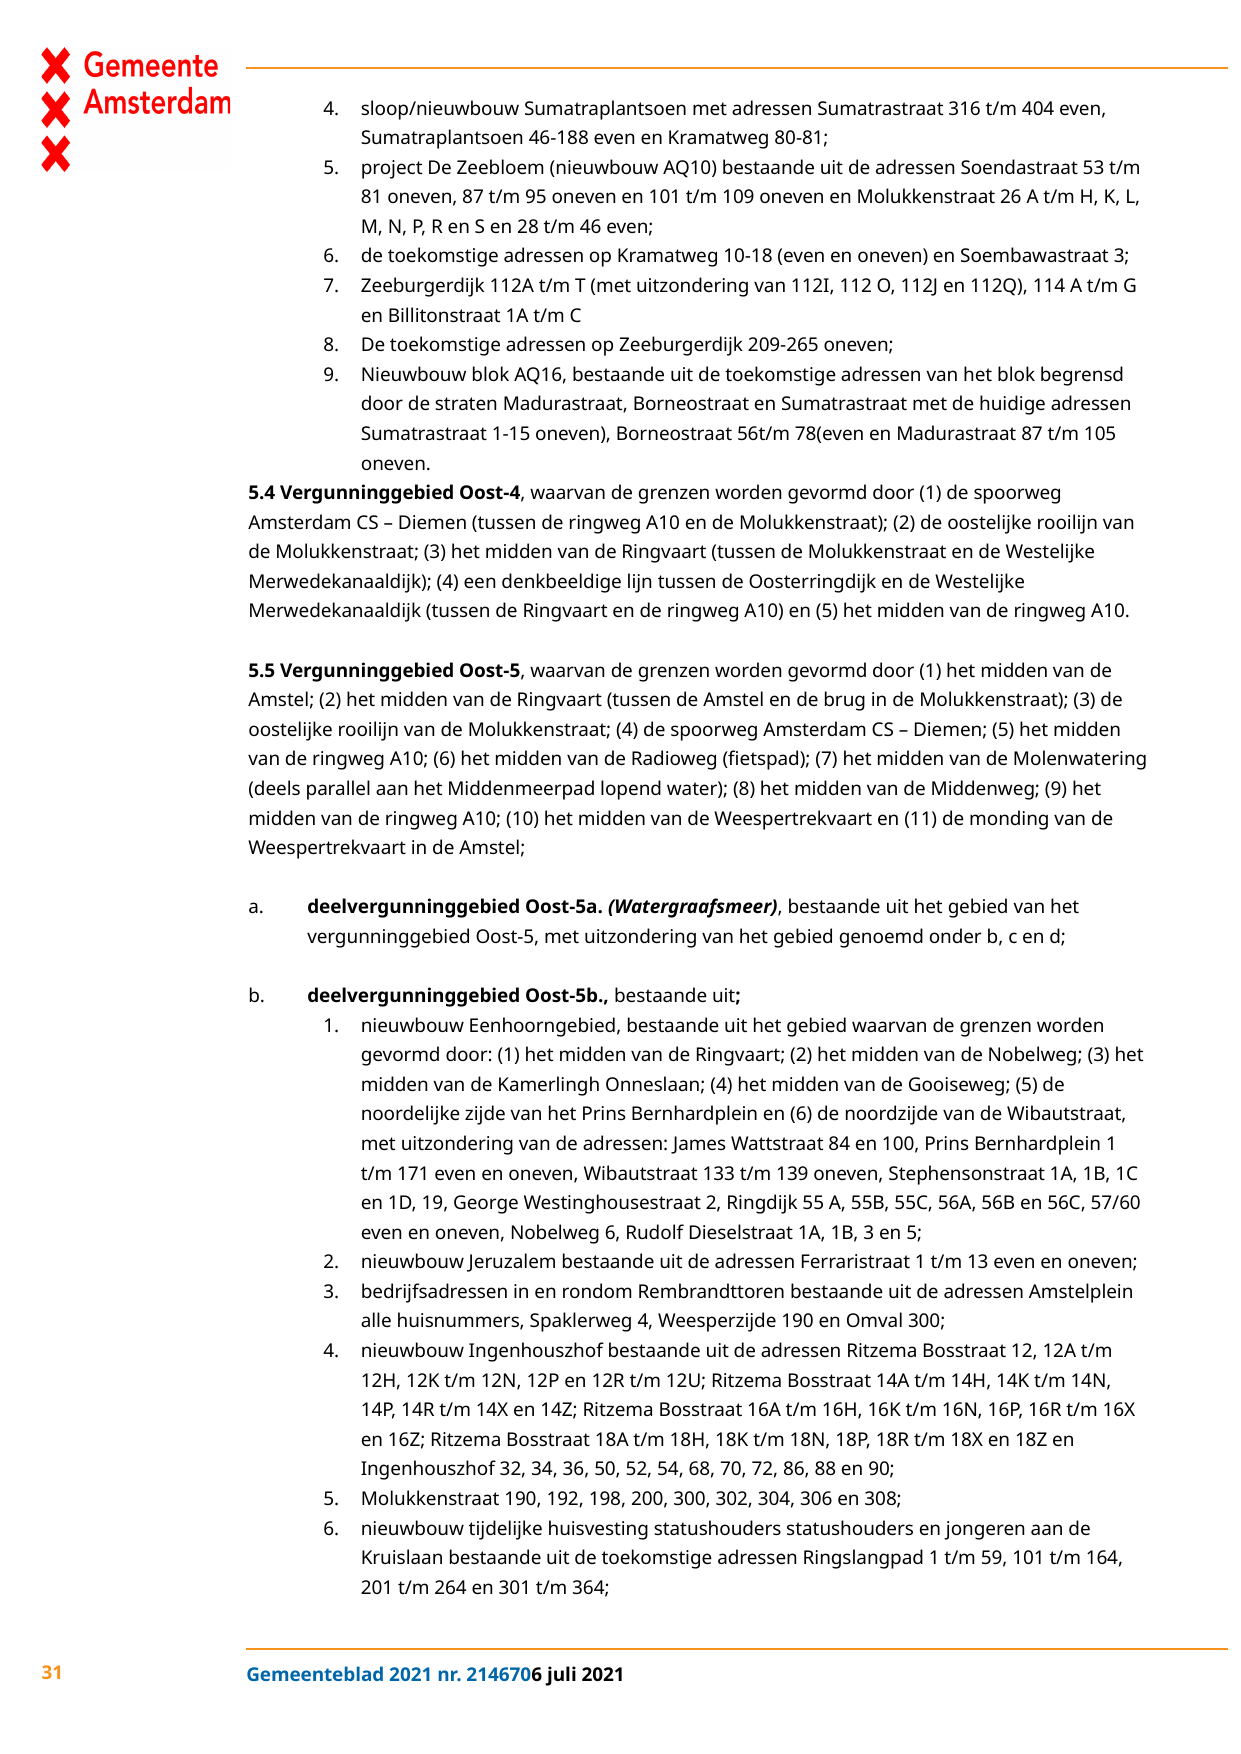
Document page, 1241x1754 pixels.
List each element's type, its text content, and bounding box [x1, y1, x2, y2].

list project De Zeebloem (nieuwbouw AQ10) bestaande uit de adressen Soendastraat 53 t/m 81 oneven, 87 t/m 95 oneven en 101 t/m 109 oneven en Molukkenstraat 26 A t/m H, K, L, M, N, P, R en S en 28 t/m 46 even; [323, 154, 1152, 239]
list bedrijfsadressen in en rondom Rembrandttoren bestaande uit de adressen Amstelplein alle huisnummers, Spaklerweg 4, Weesperzijde 190 en Omval 300; [323, 1278, 1152, 1333]
list Nieuwbouw blok AQ16, bestaande uit de toekomstige adressen van het blok begrensd door de straten Madurastraat, Borneostraat en Sumatrastraat met de huidige adressen Sumatrastraat 1-15 oneven), Borneostraat 56t/m 78(even en Madurastraat 87 t/m 105 oneven. [323, 361, 1152, 476]
list de toekomstige adressen op Kramatweg 10-18 (even en oneven) en Soembawastraat 3; [323, 243, 1152, 268]
list Zeeburgerdijk 112A t/m T (met uitzondering van 112I, 112 O, 112J en 112Q), 114 A t/m G en Billitonstraat 1A t/m C [323, 272, 1152, 328]
list nieuwbouw Jeruzalem bestaande uit de adressen Ferraristraat 1 t/m 13 even en oneven; [323, 1248, 1152, 1274]
list nieuwbouw Eenhoorngebied, bestaande uit het gebied waarvan de grenzen worden gevormd door: (1) het midden van de Ringvaart; (2) het midden van de Nobelweg; (3) het midden van de Kamerlingh Onneslaan; (4) het midden van de Gooiseweg; (5) de noordelijke zijde van het Prins Bernhardplein en (6) de noordzijde van de Wibautstraat, met uitzondering van de adressen: James Wattstraat 84 en 100, Prins Bernhardplein 1 t/m 171 even en oneven, Wibautstraat 133 t/m 139 oneven, Stephensonstraat 1A, 1B, 1C en 1D, 19, George Westinghousestraat 2, Ringdijk 55 A, 55B, 55C, 56A, 56B en 56C, 57/60 even en oneven, Nobelweg 6, Rudolf Dieselstraat 1A, 1B, 3 en 5; [323, 1012, 1152, 1245]
list Molukkenstraat 190, 192, 198, 200, 300, 302, 304, 306 en 308; [323, 1485, 1152, 1511]
list deelvergunninggebied Oost-5a. (Watergraafsmeer), bestaande uit het gebied van het vergunninggebied Oost-5, met uitzondering van het gebied genoemd onder b, c en d; [248, 893, 1152, 949]
list nieuwbouw Ingenhouszhof bestaande uit de adressen Ritzema Bosstraat 12, 12A t/m 12H, 12K t/m 12N, 12P en 12R t/m 12U; Ritzema Bosstraat 14A t/m 14H, 14K t/m 14N, 14P, 14R t/m 14X en 14Z; Ritzema Bosstraat 16A t/m 16H, 16K t/m 16N, 16P, 16R t/m 16X en 16Z; Ritzema Bosstraat 18A t/m 18H, 18K t/m 18N, 18P, 18R t/m 18X en 18Z en Ingenhouszhof 32, 34, 36, 50, 52, 54, 68, 70, 72, 86, 88 en 90; [323, 1337, 1152, 1481]
picture [41, 47, 231, 172]
list deelvergunninggebied Oost-5b., bestaande uit; [248, 982, 1152, 1008]
text 5.5 Vergunninggebied Oost-5, waarvan de grenzen worden gevormd door (1) het midden van de Amstel; (2) het midden van de Ringvaart (tussen de Amstel en de brug in de Molukkenstraat); (3) de oostelijke rooilijn van de Molukkenstraat; (4) de spoorweg Amsterdam CS – Diemen; (5) het midden van de ringweg A10; (6) het midden van de Radioweg (fietspad); (7) het midden van de Molenwatering (deels parallel aan het Middenmeerpad lopend water); (8) het midden van de Middenweg; (9) het midden van de ringweg A10; (10) het midden van de Weespertrekvaart en (11) de monding van de Weespertrekvaart in de Amstel; [248, 657, 1152, 860]
list sloop/nieuwbouw Sumatraplantsoen met adressen Sumatrastraat 316 t/m 404 even, Sumatraplantsoen 46-188 even en Kramatweg 80-81; [323, 95, 1152, 150]
list nieuwbouw tijdelijke huisvesting statushouders statushouders en jongeren aan de Kruislaan bestaande uit de toekomstige adressen Ringslangpad 1 t/m 59, 101 t/m 164, 201 t/m 264 en 301 t/m 364; [323, 1515, 1152, 1600]
text 5.4 Vergunninggebied Oost-4, waarvan de grenzen worden gevormd door (1) de spoorweg Amsterdam CS – Diemen (tussen de ringweg A10 en de Molukkenstraat); (2) de oostelijke rooilijn van de Molukkenstraat; (3) het midden van de Ringvaart (tussen de Molukkenstraat en de Westelijke Merwedekanaaldijk); (4) een denkbeeldige lijn tussen de Oosterringdijk en de Westelijke Merwedekanaaldijk (tussen de Ringvaart en de ringweg A10) en (5) het midden van de ringweg A10. [248, 479, 1152, 623]
list De toekomstige adressen op Zeeburgerdijk 209-265 oneven; [323, 331, 1152, 357]
